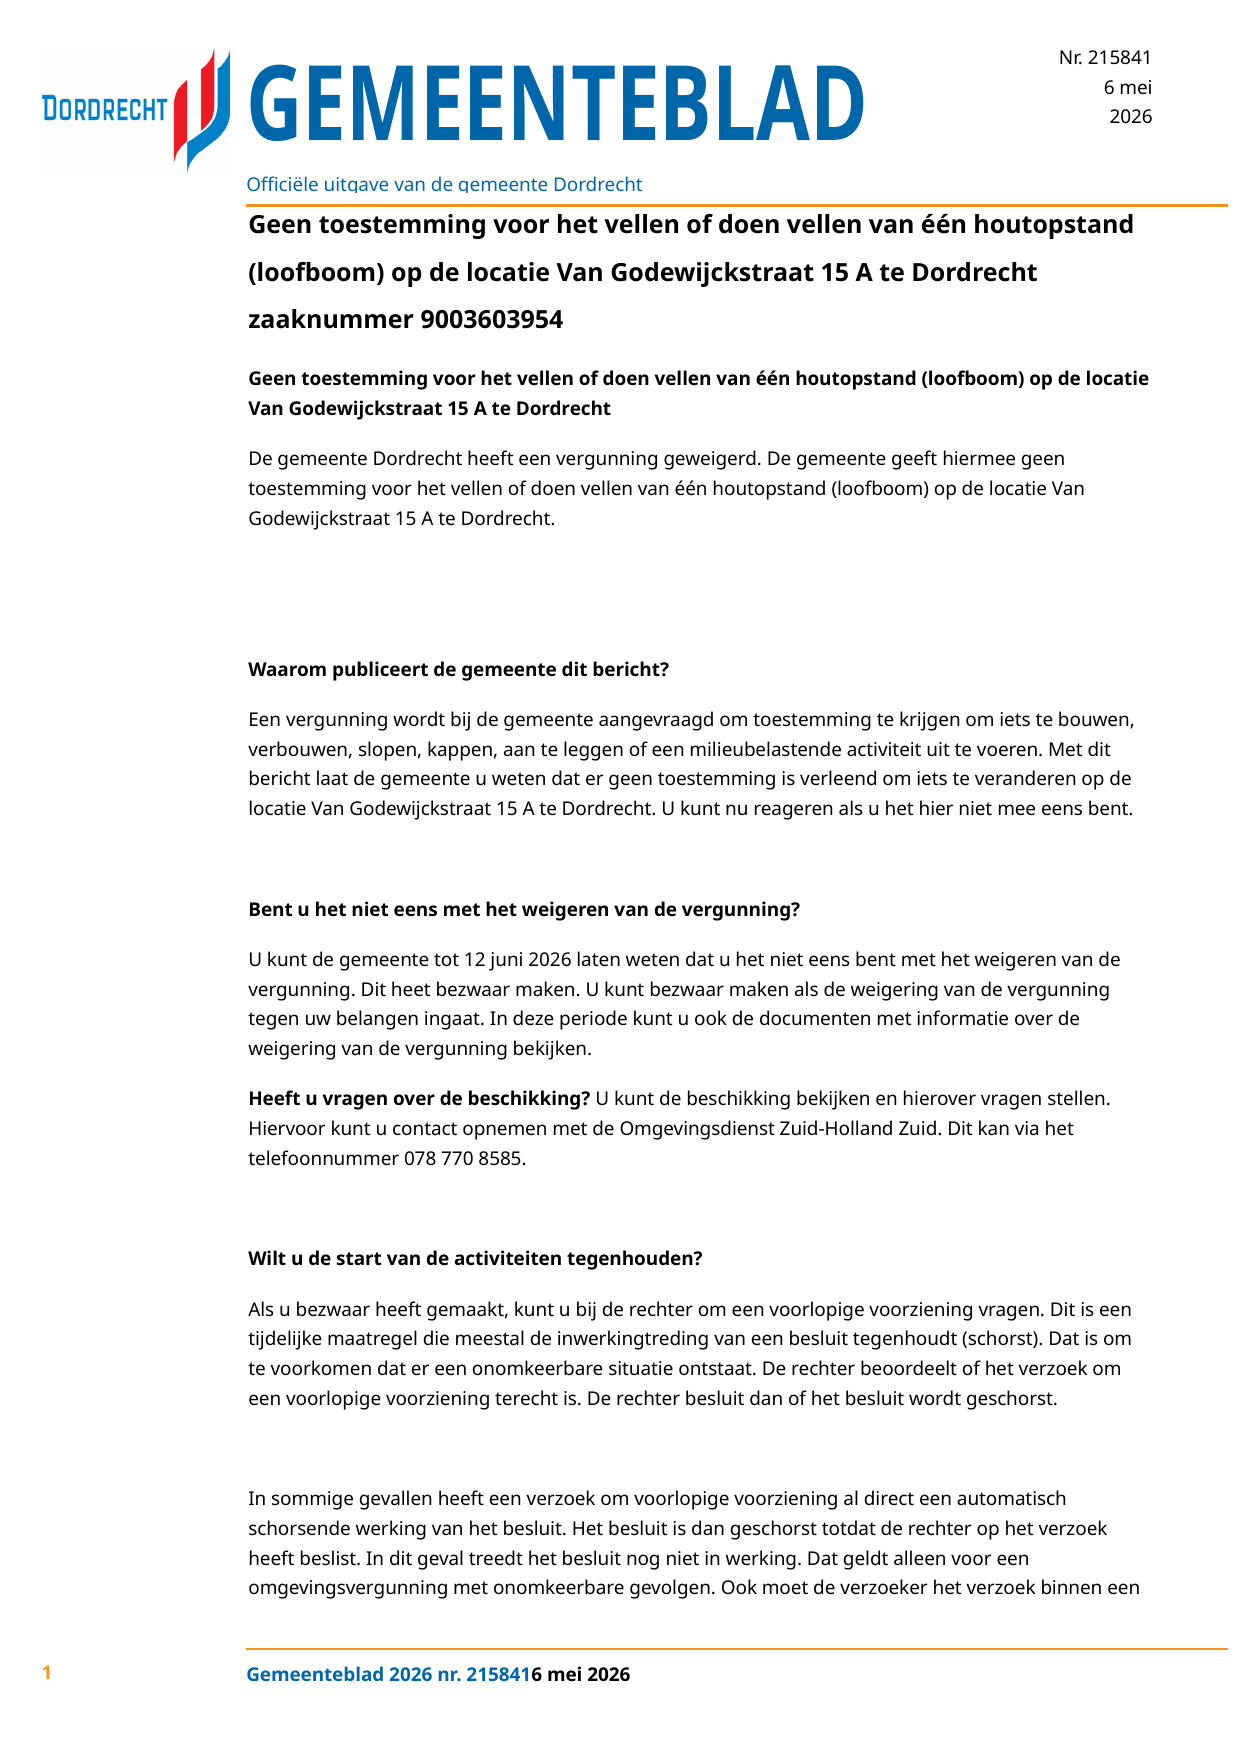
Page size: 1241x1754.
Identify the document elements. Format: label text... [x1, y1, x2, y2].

text Geen toestemming voor het vellen of doen vellen van één houtopstand (loofboom) op de locatie Van Godewijckstraat 15 A te Dordrecht zaaknummer 9003603954 [248, 207, 1152, 336]
text Heeft u vragen over de beschikking? U kunt de beschikking bekijken en hierover vragen stellen. Hiervoor kunt u contact opnemen met de Omgevingsdienst Zuid-Holland Zuid. Dit kan via het telefoonnummer 078 770 8585. [248, 1086, 1152, 1170]
text De gemeente Dordrecht heeft een vergunning geweigerd. De gemeente geeft hiermee geen toestemming voor het vellen of doen vellen van één houtopstand (loofboom) op de locatie Van Godewijckstraat 15 A te Dordrecht. [248, 446, 1152, 530]
text Wilt u de start van de activiteiten tegenhouden? [248, 1246, 1152, 1271]
picture [41, 47, 231, 172]
text Als u bezwaar heeft gemaakt, kunt u bij de rechter om een voorlopige voorziening vragen. Dit is een tijdelijke maatregel die meestal de inwerkingtreding van een besluit tegenhoudt (schorst). Dat is om te voorkomen dat er een onomkeerbare situatie ontstaat. De rechter beoordeelt of het verzoek om een voorlopige voorziening terecht is. De rechter besluit dan of het besluit wordt geschorst. [248, 1296, 1152, 1410]
text Bent u het niet eens met het weigeren van de vergunning? [248, 896, 1152, 922]
text In sommige gevallen heeft een verzoek om voorlopige voorziening al direct een automatisch schorsende werking van het besluit. Het besluit is dan geschorst totdat de rechter op het verzoek heeft beslist. In dit geval treedt het besluit nog niet in werking. Dat geldt alleen voor een omgevingsvergunning met onomkeerbare gevolgen. Ook moet de verzoeker het verzoek binnen een [248, 1486, 1152, 1600]
text Waarom publiceert de gemeente dit bericht? [248, 656, 1152, 682]
text Een vergunning wordt bij de gemeente aangevraagd om toestemming te krijgen om iets te bouwen, verbouwen, slopen, kappen, aan te leggen of een milieubelastende activiteit uit te voeren. Met dit bericht laat de gemeente u weten dat er geen toestemming is verleend om iets te veranderen op de locatie Van Godewijckstraat 15 A te Dordrecht. U kunt nu reageren als u het hier niet mee eens bent. [248, 706, 1152, 821]
text Geen toestemming voor het vellen of doen vellen van één houtopstand (loofboom) op de locatie Van Godewijckstraat 15 A te Dordrecht [248, 366, 1152, 421]
text U kunt de gemeente tot 12 juni 2026 laten weten dat u het niet eens bent met het weigeren van de vergunning. Dit heet bezwaar maken. U kunt bezwaar maken als de weigering van de vergunning tegen uw belangen ingaat. In deze periode kunt u ook de documenten met informatie over de weigering van de vergunning bekijken. [248, 946, 1152, 1061]
